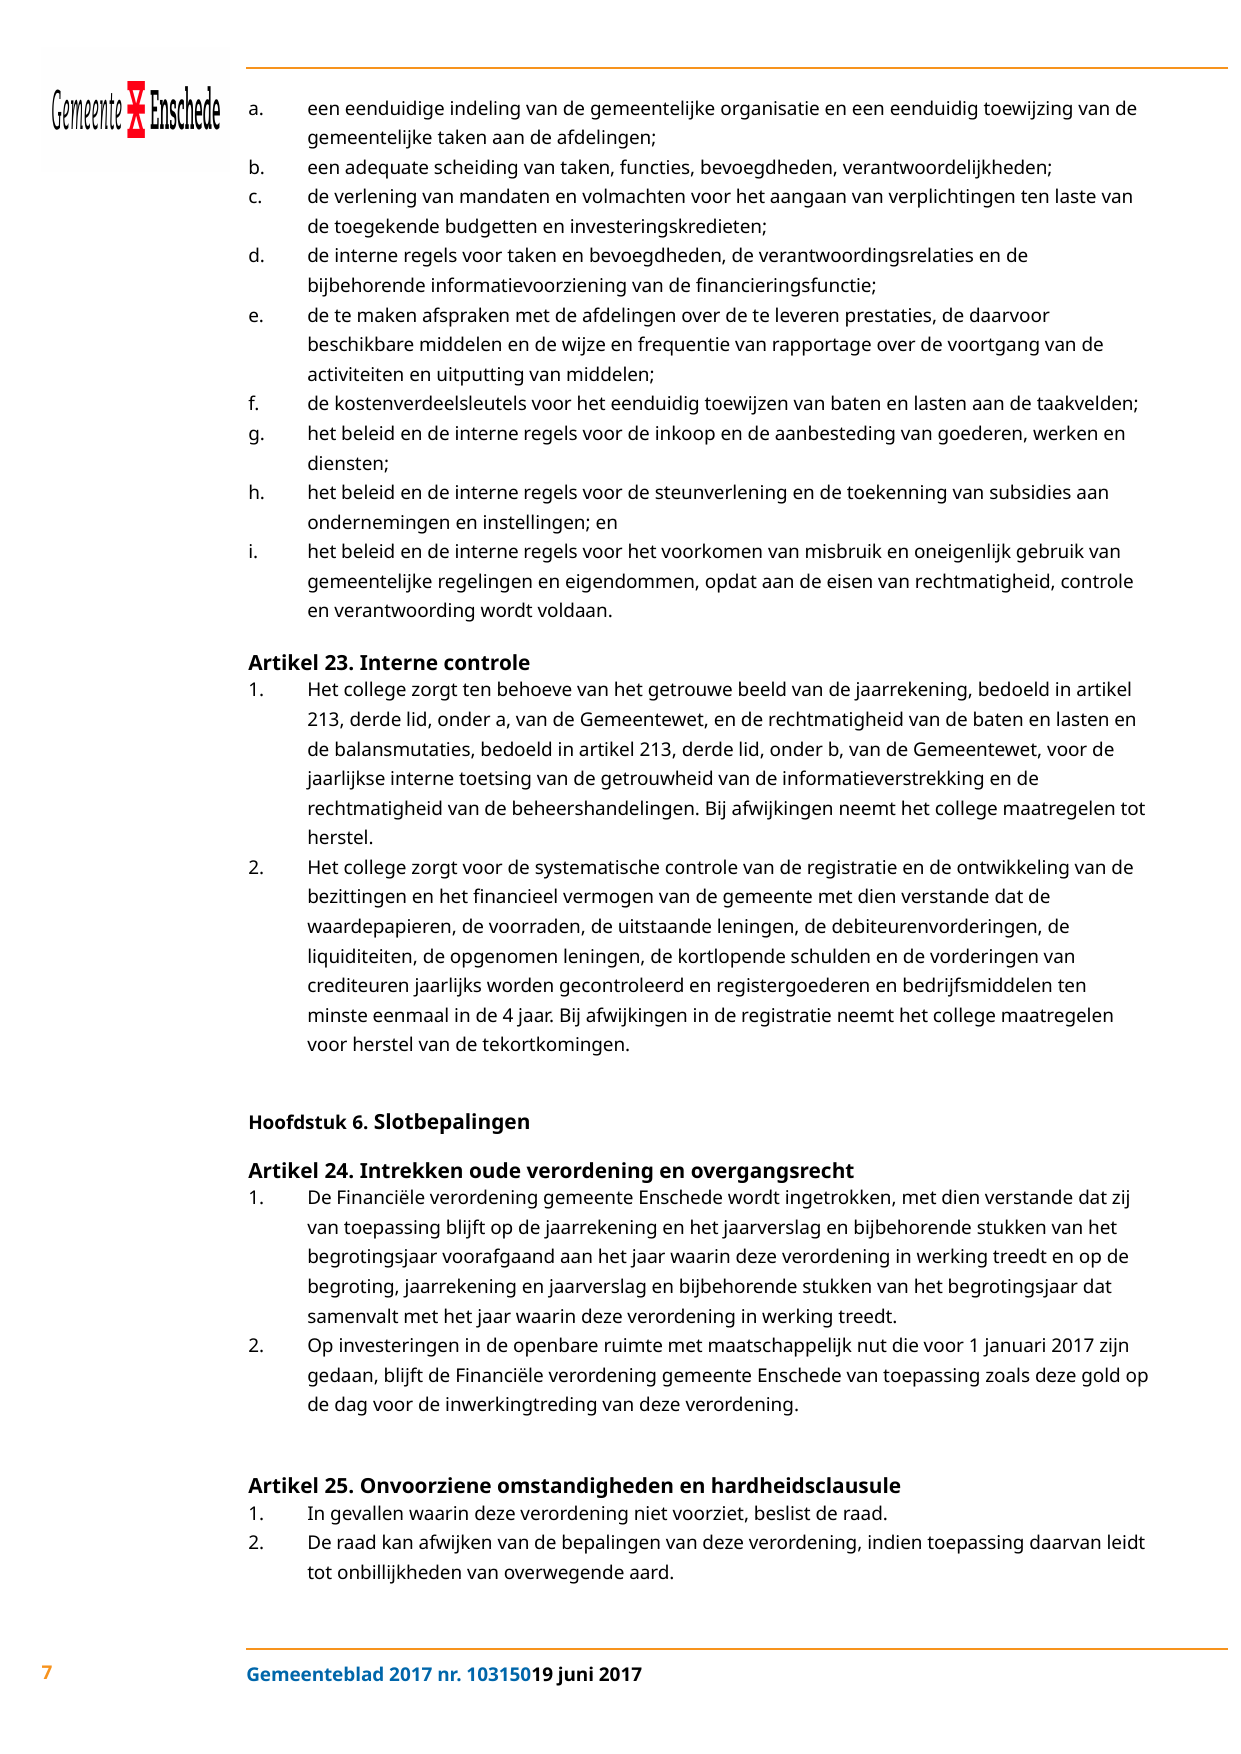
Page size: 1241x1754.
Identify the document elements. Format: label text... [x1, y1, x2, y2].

list de kostenverdeelsleutels voor het eenduidig toewijzen van baten en lasten aan de taakvelden; [248, 391, 1152, 416]
list de interne regels voor taken en bevoegdheden, de verantwoordingsrelaties en de bijbehorende informatievoorziening van de financieringsfunctie; [248, 243, 1152, 298]
picture [41, 47, 231, 172]
list de te maken afspraken met de afdelingen over de te leveren prestaties, de daarvoor beschikbare middelen en de wijze en frequentie van rapportage over de voortgang van de activiteiten en uitputting van middelen; [248, 302, 1152, 387]
list De Financiële verordening gemeente Enschede wordt ingetrokken, met dien verstande dat zij van toepassing blijft op de jaarrekening en het jaarverslag en bijbehorende stukken van het begrotingsjaar voorafgaand aan het jaar waarin deze verordening in werking treedt en op de begroting, jaarrekening en jaarverslag en bijbehorende stukken van het begrotingsjaar dat samenvalt met het jaar waarin deze verordening in werking treedt. [248, 1184, 1152, 1328]
list het beleid en de interne regels voor de inkoop en de aanbesteding van goederen, werken en diensten; [248, 420, 1152, 476]
list het beleid en de interne regels voor het voorkomen van misbruik en oneigenlijk gebruik van gemeentelijke regelingen en eigendommen, opdat aan de eisen van rechtmatigheid, controle en verantwoording wordt voldaan. [248, 538, 1152, 623]
list Het college zorgt voor de systematische controle van de registratie en de ontwikkeling van de bezittingen en het financieel vermogen van de gemeente met dien verstande dat de waardepapieren, de voorraden, de uitstaande leningen, de debiteurenvorderingen, de liquiditeiten, de opgenomen leningen, de kortlopende schulden en de vorderingen van crediteuren jaarlijks worden gecontroleerd en registergoederen en bedrijfsmiddelen ten minste eenmaal in de 4 jaar. Bij afwijkingen in de registratie neemt het college maatregelen voor herstel van de tekortkomingen. [248, 854, 1152, 1057]
list een eenduidige indeling van de gemeentelijke organisatie en een eenduidig toewijzing van de gemeentelijke taken aan de afdelingen; [248, 95, 1152, 150]
list een adequate scheiding van taken, functies, bevoegdheden, verantwoordelijkheden; [248, 154, 1152, 180]
text Artikel 23. Interne controle [248, 648, 1152, 677]
list Het college zorgt ten behoeve van het getrouwe beeld van de jaarrekening, bedoeld in artikel 213, derde lid, onder a, van de Gemeentewet, en de rechtmatigheid van de baten en lasten en de balansmutaties, bedoeld in artikel 213, derde lid, onder b, van de Gemeentewet, voor de jaarlijkse interne toetsing van de getrouwheid van de informatieverstrekking en de rechtmatigheid van de beheershandelingen. Bij afwijkingen neemt het college maatregelen tot herstel. [248, 677, 1152, 850]
text Artikel 24. Intrekken oude verordening en overgangsrecht [248, 1156, 1152, 1184]
list Op investeringen in de openbare ruimte met maatschappelijk nut die voor 1 januari 2017 zijn gedaan, blijft de Financiële verordening gemeente Enschede van toepassing zoals deze gold op de dag voor de inwerkingtreding van deze verordening. [248, 1332, 1152, 1417]
list de verlening van mandaten en volmachten voor het aangaan van verplichtingen ten laste van de toegekende budgetten en investeringskredieten; [248, 183, 1152, 239]
text Hoofdstuk 6. Slotbepalingen [248, 1107, 1152, 1135]
list In gevallen waarin deze verordening niet voorziet, beslist de raad. [248, 1500, 1152, 1526]
list De raad kan afwijken van de bepalingen van deze verordening, indien toepassing daarvan leidt tot onbillijkheden van overwegende aard. [248, 1529, 1152, 1585]
list het beleid en de interne regels voor de steunverlening en de toekenning van subsidies aan ondernemingen en instellingen; en [248, 479, 1152, 535]
text Artikel 25. Onvoorziene omstandigheden en hardheidsclausule [248, 1472, 1152, 1500]
